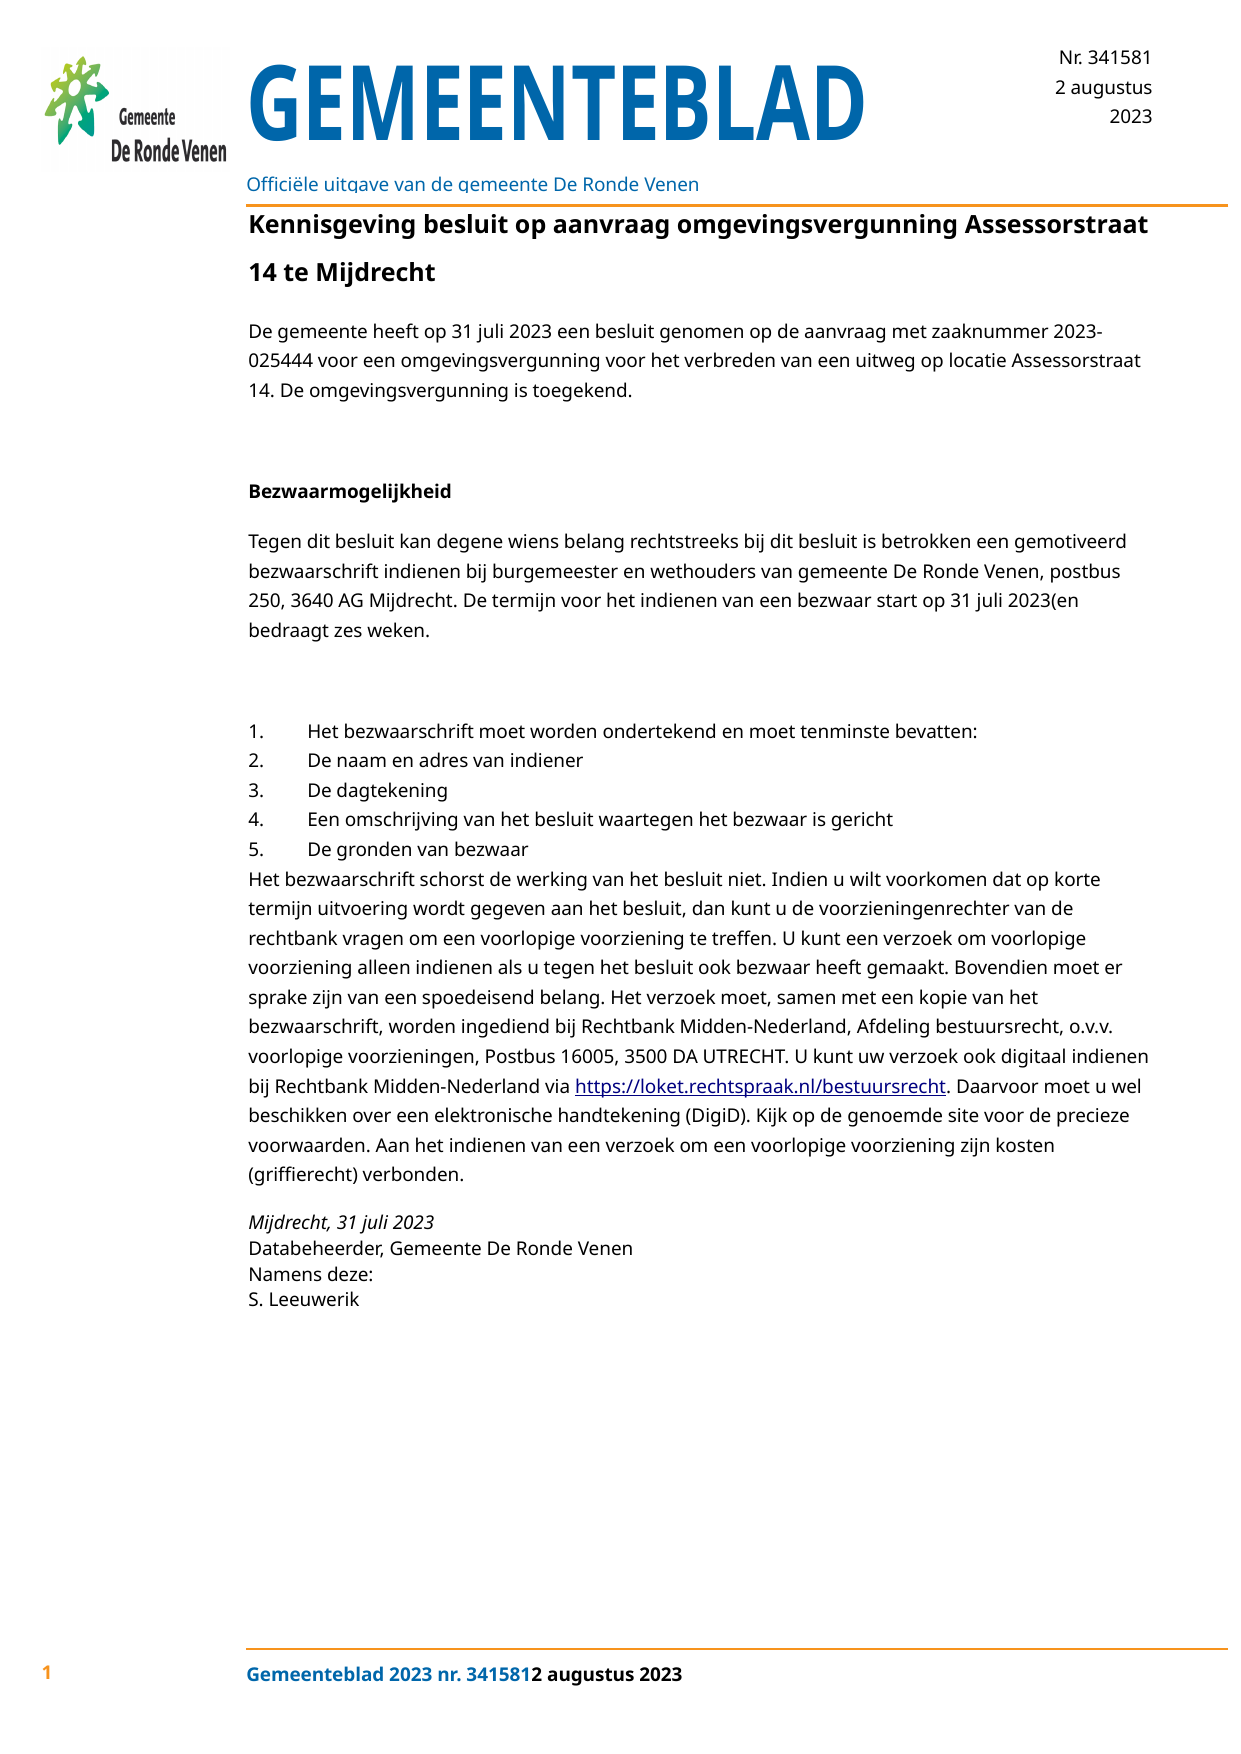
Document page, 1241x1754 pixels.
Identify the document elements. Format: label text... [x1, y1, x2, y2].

text Bezwaarmogelijkheid [248, 478, 1152, 504]
text Het bezwaarschrift schorst de werking van het besluit niet. Indien u wilt voorkomen dat op korte termijn uitvoering wordt gegeven aan het besluit, dan kunt u de voorzieningenrechter van de rechtbank vragen om een voorlopige voorziening te treffen. U kunt een verzoek om voorlopige voorziening alleen indienen als u tegen het besluit ook bezwaar heeft gemaakt. Bovendien moet er sprake zijn van een spoedeisend belang. Het verzoek moet, samen met een kopie van het bezwaarschrift, worden ingediend bij Rechtbank Midden-Nederland, Afdeling bestuursrecht, o.v.v. voorlopige voorzieningen, Postbus 16005, 3500 DA UTRECHT. U kunt uw verzoek ook digitaal indienen bij Rechtbank Midden-Nederland via https://loket.rechtspraak.nl/bestuursrecht. Daarvoor moet u wel beschikken over een elektronische handtekening (DigiD). Kijk op de genoemde site voor de precieze voorwaarden. Aan het indienen van een verzoek om een voorlopige voorziening zijn kosten (griffierecht) verbonden. [248, 866, 1152, 1187]
text Tegen dit besluit kan degene wiens belang rechtstreeks bij dit besluit is betrokken een gemotiveerd bezwaarschrift indienen bij burgemeester en wethouders van gemeente De Ronde Venen, postbus 250, 3640 AG Mijdrecht. De termijn voor het indienen van een bezwaar start op 31 juli 2023(en bedraagt zes weken. [248, 528, 1152, 643]
list Een omschrijving van het besluit waartegen het bezwaar is gericht [248, 807, 1152, 832]
list Het bezwaarschrift moet worden ondertekend en moet tenminste bevatten: [248, 718, 1152, 744]
text S. Leeuwerik [248, 1287, 1152, 1312]
text Databeheerder, Gemeente De Ronde Venen [248, 1235, 1152, 1261]
text Kennisgeving besluit op aanvraag omgevingsvergunning Assessorstraat 14 te Mijdrecht [248, 207, 1152, 288]
list De naam en adres van indiener [248, 747, 1152, 773]
list De dagtekening [248, 777, 1152, 803]
text Namens deze: [248, 1261, 1152, 1287]
text De gemeente heeft op 31 juli 2023 een besluit genomen op de aanvraag met zaaknummer 2023-025444 voor een omgevingsvergunning voor het verbreden van een uitweg op locatie Assessorstraat 14. De omgevingsvergunning is toegekend. [248, 318, 1152, 403]
text Mijdrecht, 31 juli 2023 [248, 1209, 1152, 1235]
list De gronden van bezwaar [248, 836, 1152, 862]
picture [41, 47, 231, 172]
